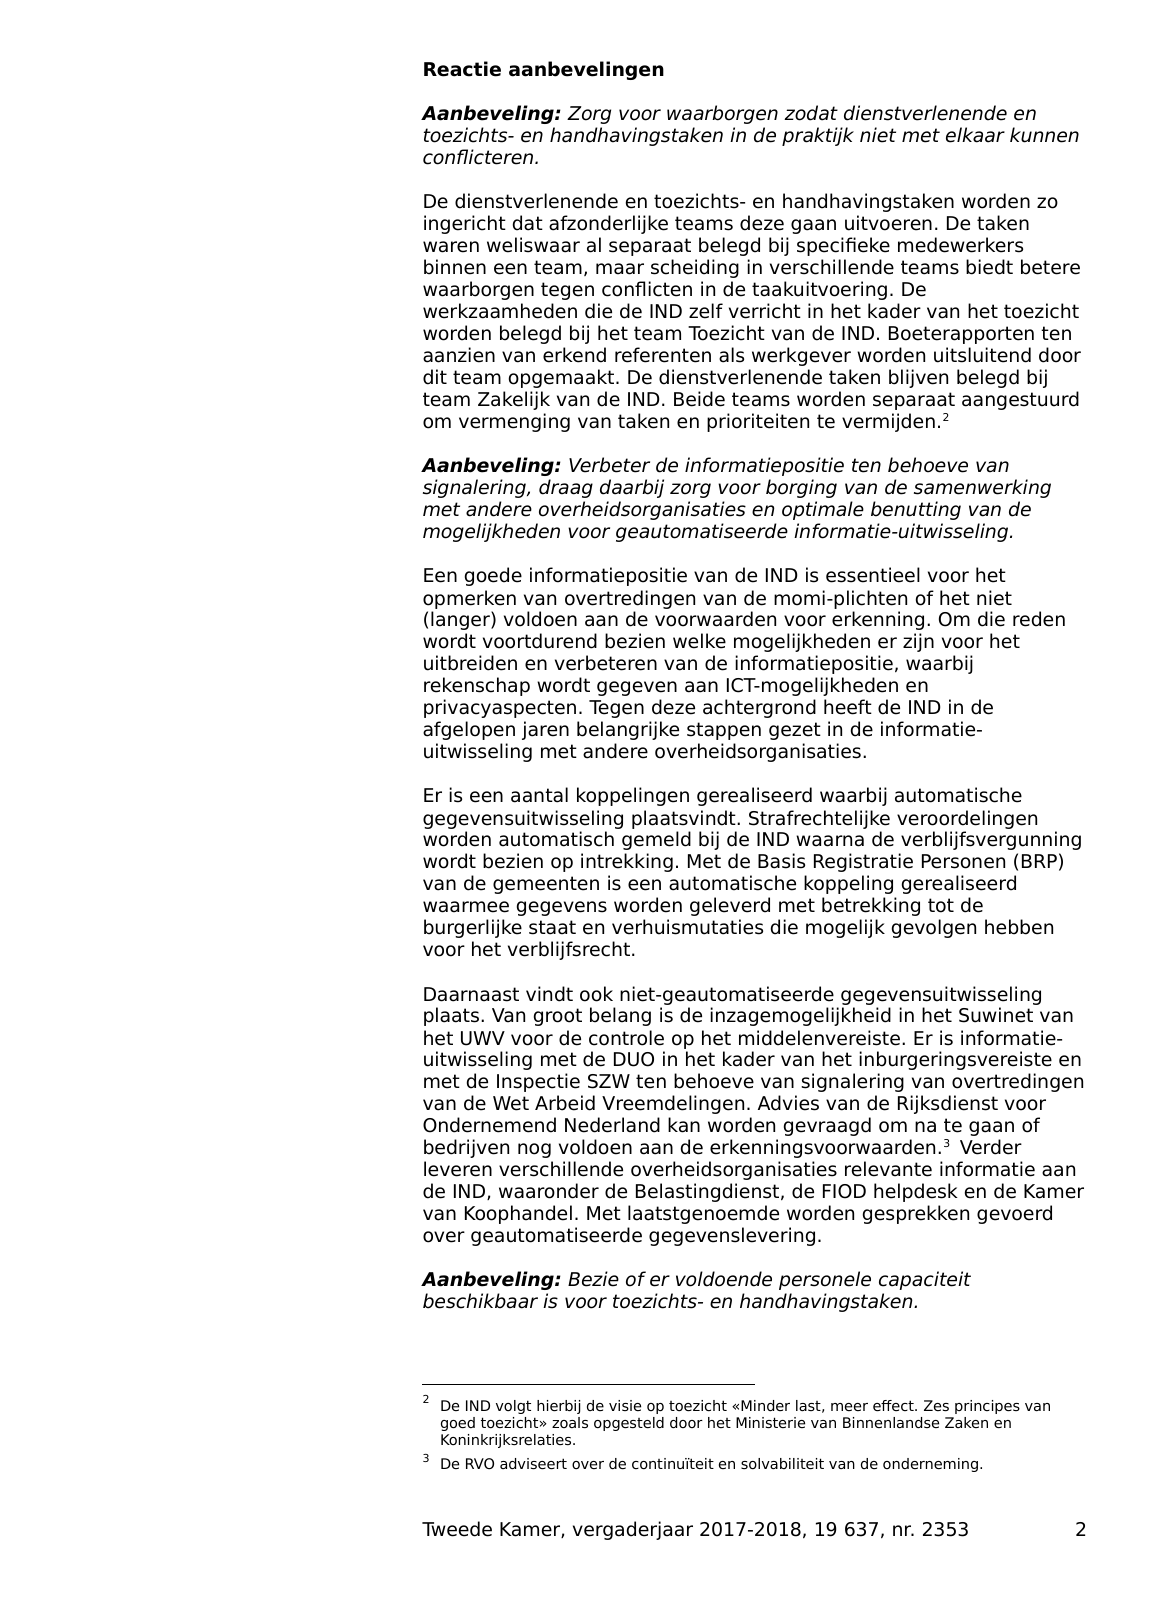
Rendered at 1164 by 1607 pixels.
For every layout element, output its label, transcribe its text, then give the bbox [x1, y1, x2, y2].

text De IND volgt hierbij de visie op toezicht «Minder last, meer effect. Zes principes van goed toezicht» zoals opgesteld door het Ministerie van Binnenlandse Zaken en Koninkrijksrelaties. [422, 1393, 1087, 1449]
text Aanbeveling: Verbeter de informatiepositie ten behoeve van signalering, draag daarbij zorg voor borging van de samenwerking met andere overheidsorganisaties en optimale benutting van de mogelijkheden voor geautomatiseerde informatie-uitwisseling. [422, 455, 1087, 543]
text De dienstverlenende en toezichts- en handhavingstaken worden zo ingericht dat afzonderlijke teams deze gaan uitvoeren. De taken waren weliswaar al separaat belegd bij specifieke medewerkers binnen een team, maar scheiding in verschillende teams biedt betere waarborgen tegen conflicten in de taakuitvoering. De werkzaamheden die de IND zelf verricht in het kader van het toezicht worden belegd bij het team Toezicht van de IND. Boeterapporten ten aanzien van erkend referenten als werkgever worden uitsluitend door dit team opgemaakt. De dienstverlenende taken blijven belegd bij team Zakelijk van de IND. Beide teams worden separaat aangestuurd om vermenging van taken en prioriteiten te vermijden. [422, 191, 1087, 433]
text Een goede informatiepositie van de IND is essentieel voor het opmerken van overtredingen van de momi-plichten of het niet (langer) voldoen aan de voorwaarden voor erkenning. Om die reden wordt voortdurend bezien welke mogelijkheden er zijn voor het uitbreiden en verbeteren van de informatiepositie, waarbij rekenschap wordt gegeven aan ICT-mogelijkheden en privacyaspecten. Tegen deze achtergrond heeft de IND in de afgelopen jaren belangrijke stappen gezet in de informatie-uitwisseling met andere overheidsorganisaties. [422, 565, 1087, 763]
text Er is een aantal koppelingen gerealiseerd waarbij automatische gegevensuitwisseling plaatsvindt. Strafrechtelijke veroordelingen worden automatisch gemeld bij de IND waarna de verblijfsvergunning wordt bezien op intrekking. Met de Basis Registratie Personen (BRP) van de gemeenten is een automatische koppeling gerealiseerd waarmee gegevens worden geleverd met betrekking tot de burgerlijke staat en verhuismutaties die mogelijk gevolgen hebben voor het verblijfsrecht. [422, 785, 1087, 961]
text De RVO adviseert over de continuïteit en solvabiliteit van de onderneming. [422, 1452, 1087, 1474]
subtitle Reactie aanbevelingen [422, 59, 1087, 81]
text Aanbeveling: Bezie of er voldoende personele capaciteit beschikbaar is voor toezichts- en handhavingstaken. [422, 1269, 1087, 1313]
text Aanbeveling: Zorg voor waarborgen zodat dienstverlenende en toezichts- en handhavingstaken in de praktijk niet met elkaar kunnen conflicteren. [422, 103, 1087, 169]
text Daarnaast vindt ook niet-geautomatiseerde gegevensuitwisseling plaats. Van groot belang is de inzagemogelijkheid in het Suwinet van het UWV voor de controle op het middelenvereiste. Er is informatie-uitwisseling met de DUO in het kader van het inburgeringsvereiste en met de Inspectie SZW ten behoeve van signalering van overtredingen van de Wet Arbeid Vreemdelingen. Advies van de Rijksdienst voor Ondernemend Nederland kan worden gevraagd om na te gaan of bedrijven nog voldoen aan de erkenningsvoorwaarden. Verder leveren verschillende overheidsorganisaties relevante informatie aan de IND, waaronder de Belastingdienst, de FIOD helpdesk en de Kamer van Koophandel. Met laatstgenoemde worden gesprekken gevoerd over geautomatiseerde gegevenslevering. [422, 983, 1087, 1247]
